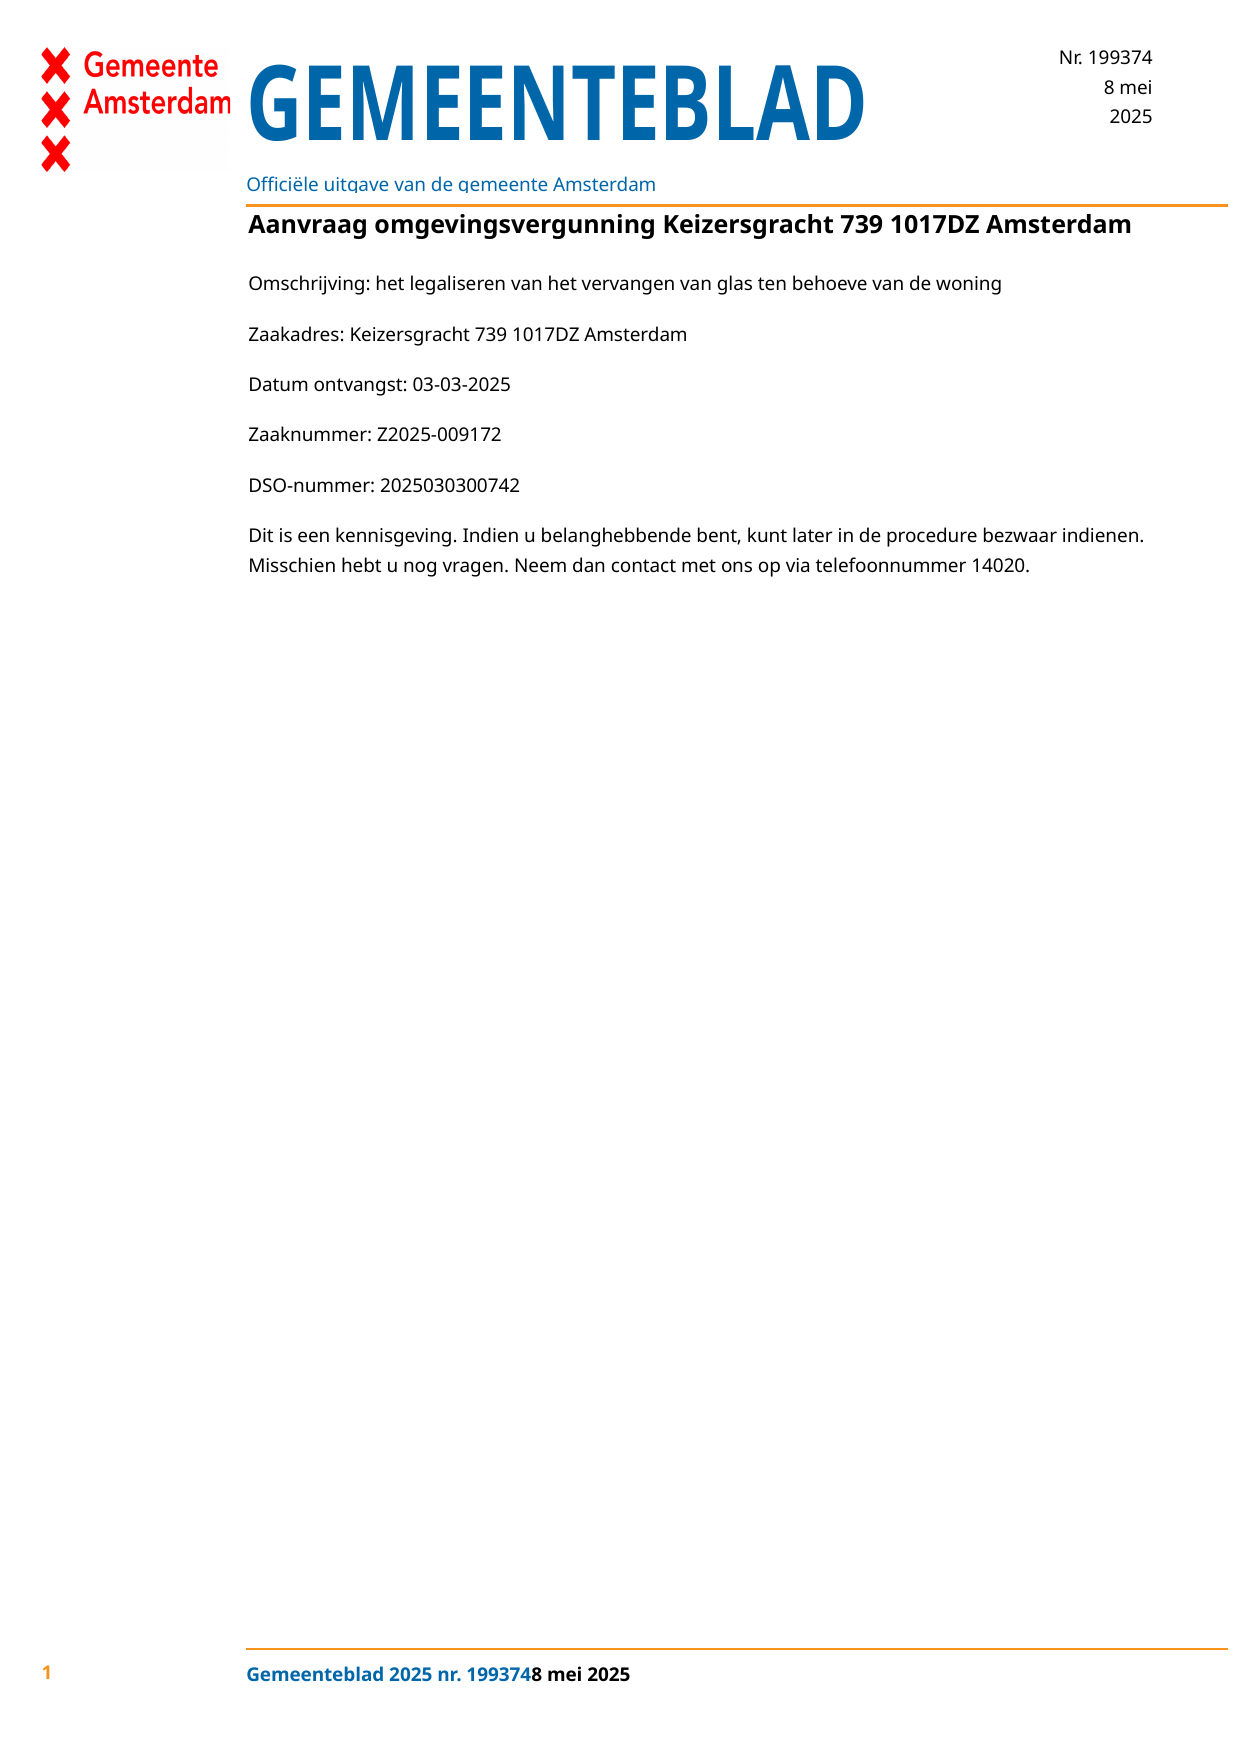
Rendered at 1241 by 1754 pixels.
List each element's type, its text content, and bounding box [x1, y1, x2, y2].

text DSO-nummer: 2025030300742 [248, 472, 1152, 498]
text Dit is een kennisgeving. Indien u belanghebbende bent, kunt later in de procedure bezwaar indienen. Misschien hebt u nog vragen. Neem dan contact met ons op via telefoonnummer 14020. [248, 522, 1152, 578]
text Omschrijving: het legaliseren van het vervangen van glas ten behoeve van de woning [248, 270, 1152, 296]
picture [41, 47, 231, 172]
text Aanvraag omgevingsvergunning Keizersgracht 739 1017DZ Amsterdam [248, 207, 1152, 241]
text Zaakadres: Keizersgracht 739 1017DZ Amsterdam [248, 321, 1152, 346]
text Zaaknummer: Z2025-009172 [248, 422, 1152, 447]
text Datum ontvangst: 03-03-2025 [248, 371, 1152, 397]
